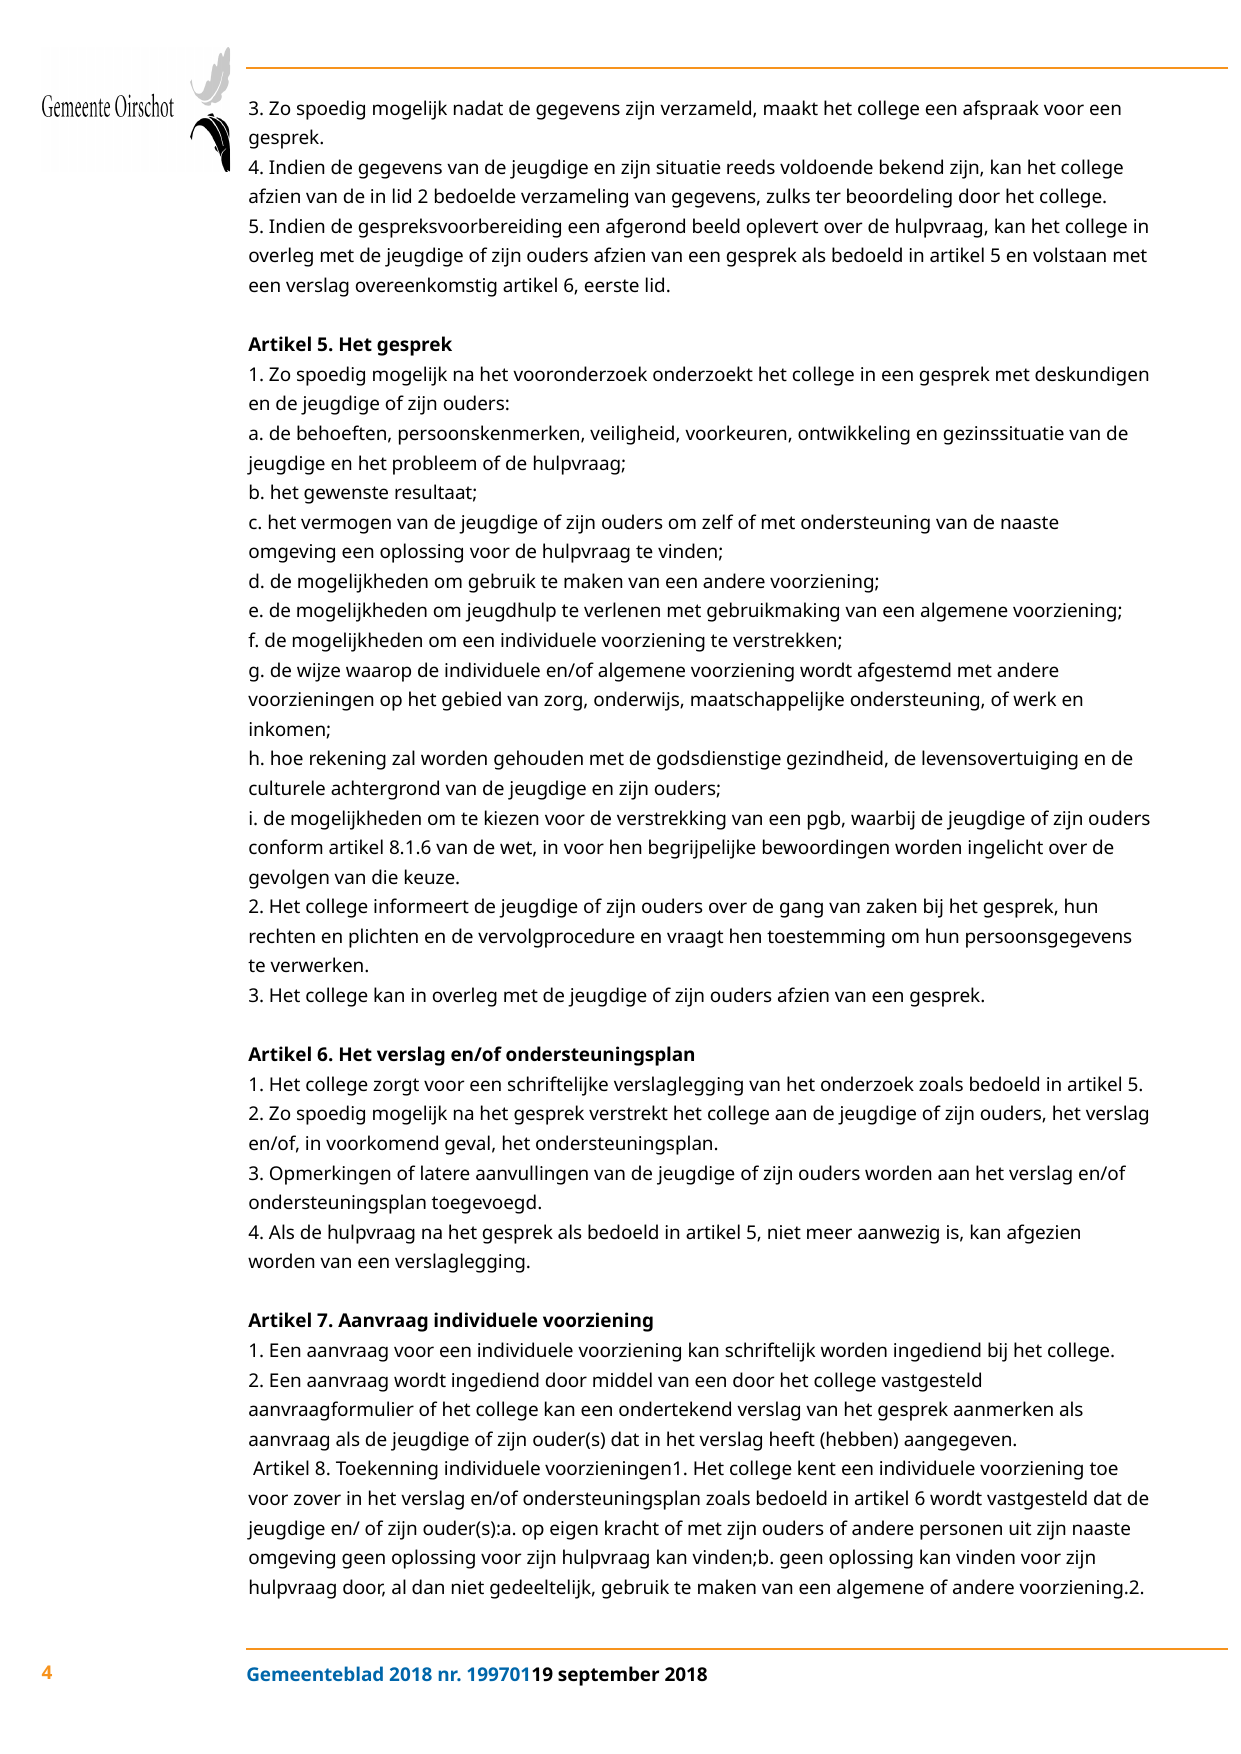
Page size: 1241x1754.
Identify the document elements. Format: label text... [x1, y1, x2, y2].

text a. de behoeften, persoonskenmerken, veiligheid, voorkeuren, ontwikkeling en gezinssituatie van de jeugdige en het probleem of de hulpvraag; [248, 420, 1152, 476]
text e. de mogelijkheden om jeugdhulp te verlenen met gebruikmaking van een algemene voorziening; [248, 598, 1152, 623]
text 3. Zo spoedig mogelijk nadat de gegevens zijn verzameld, maakt het college een afspraak voor een gesprek. [248, 95, 1152, 150]
text 2. Een aanvraag wordt ingediend door middel van een door het college vastgesteld aanvraagformulier of het college kan een ondertekend verslag van het gesprek aanmerken als aanvraag als de jeugdige of zijn ouder(s) dat in het verslag heeft (hebben) aangegeven. [248, 1367, 1152, 1452]
text 1. Een aanvraag voor een individuele voorziening kan schriftelijk worden ingediend bij het college. [248, 1337, 1152, 1363]
text 4. Indien de gegevens van de jeugdige en zijn situatie reeds voldoende bekend zijn, kan het college afzien van de in lid 2 bedoelde verzameling van gegevens, zulks ter beoordeling door het college. [248, 154, 1152, 209]
text Artikel 5. Het gesprek [248, 331, 1152, 357]
text d. de mogelijkheden om gebruik te maken van een andere voorziening; [248, 568, 1152, 594]
text 2. Het college informeert de jeugdige of zijn ouders over de gang van zaken bij het gesprek, hun rechten en plichten en de vervolgprocedure en vraagt hen toestemming om hun persoonsgegevens te verwerken. [248, 893, 1152, 978]
text 1. Zo spoedig mogelijk na het vooronderzoek onderzoekt het college in een gesprek met deskundigen en de jeugdige of zijn ouders: [248, 361, 1152, 416]
text b. het gewenste resultaat; [248, 479, 1152, 505]
text 4. Als de hulpvraag na het gesprek als bedoeld in artikel 5, niet meer aanwezig is, kan afgezien worden van een verslaglegging. [248, 1219, 1152, 1274]
text 1. Het college zorgt voor een schriftelijke verslaglegging van het onderzoek zoals bedoeld in artikel 5. [248, 1071, 1152, 1097]
text c. het vermogen van de jeugdige of zijn ouders om zelf of met ondersteuning van de naaste omgeving een oplossing voor de hulpvraag te vinden; [248, 509, 1152, 564]
text h. hoe rekening zal worden gehouden met de godsdienstige gezindheid, de levensovertuiging en de culturele achtergrond van de jeugdige en zijn ouders; [248, 746, 1152, 801]
text i. de mogelijkheden om te kiezen voor de verstrekking van een pgb, waarbij de jeugdige of zijn ouders conform artikel 8.1.6 van de wet, in voor hen begrijpelijke bewoordingen worden ingelicht over de gevolgen van die keuze. [248, 805, 1152, 890]
text 3. Het college kan in overleg met de jeugdige of zijn ouders afzien van een gesprek. [248, 982, 1152, 1008]
text 2. Zo spoedig mogelijk na het gesprek verstrekt het college aan de jeugdige of zijn ouders, het verslag en/of, in voorkomend geval, het ondersteuningsplan. [248, 1101, 1152, 1156]
text g. de wijze waarop de individuele en/of algemene voorziening wordt afgestemd met andere voorzieningen op het gebied van zorg, onderwijs, maatschappelijke ondersteuning, of werk en inkomen; [248, 657, 1152, 742]
text f. de mogelijkheden om een individuele voorziening te verstrekken; [248, 627, 1152, 653]
text Artikel 6. Het verslag en/of ondersteuningsplan [248, 1041, 1152, 1067]
text 5. Indien de gespreksvoorbereiding een afgerond beeld oplevert over de hulpvraag, kan het college in overleg met de jeugdige of zijn ouders afzien van een gesprek als bedoeld in artikel 5 en volstaan met een verslag overeenkomstig artikel 6, eerste lid. [248, 213, 1152, 298]
picture [41, 47, 231, 172]
text Artikel 8. Toekenning individuele voorzieningen1. Het college kent een individuele voorziening toe voor zover in het verslag en/of ondersteuningsplan zoals bedoeld in artikel 6 wordt vastgesteld dat de jeugdige en/ of zijn ouder(s):a. op eigen kracht of met zijn ouders of andere personen uit zijn naaste omgeving geen oplossing voor zijn hulpvraag kan vinden;b. geen oplossing kan vinden voor zijn hulpvraag door, al dan niet gedeeltelijk, gebruik te maken van een algemene of andere voorziening.2. [248, 1456, 1152, 1600]
text 3. Opmerkingen of latere aanvullingen van de jeugdige of zijn ouders worden aan het verslag en/of ondersteuningsplan toegevoegd. [248, 1160, 1152, 1215]
text Artikel 7. Aanvraag individuele voorziening [248, 1308, 1152, 1333]
